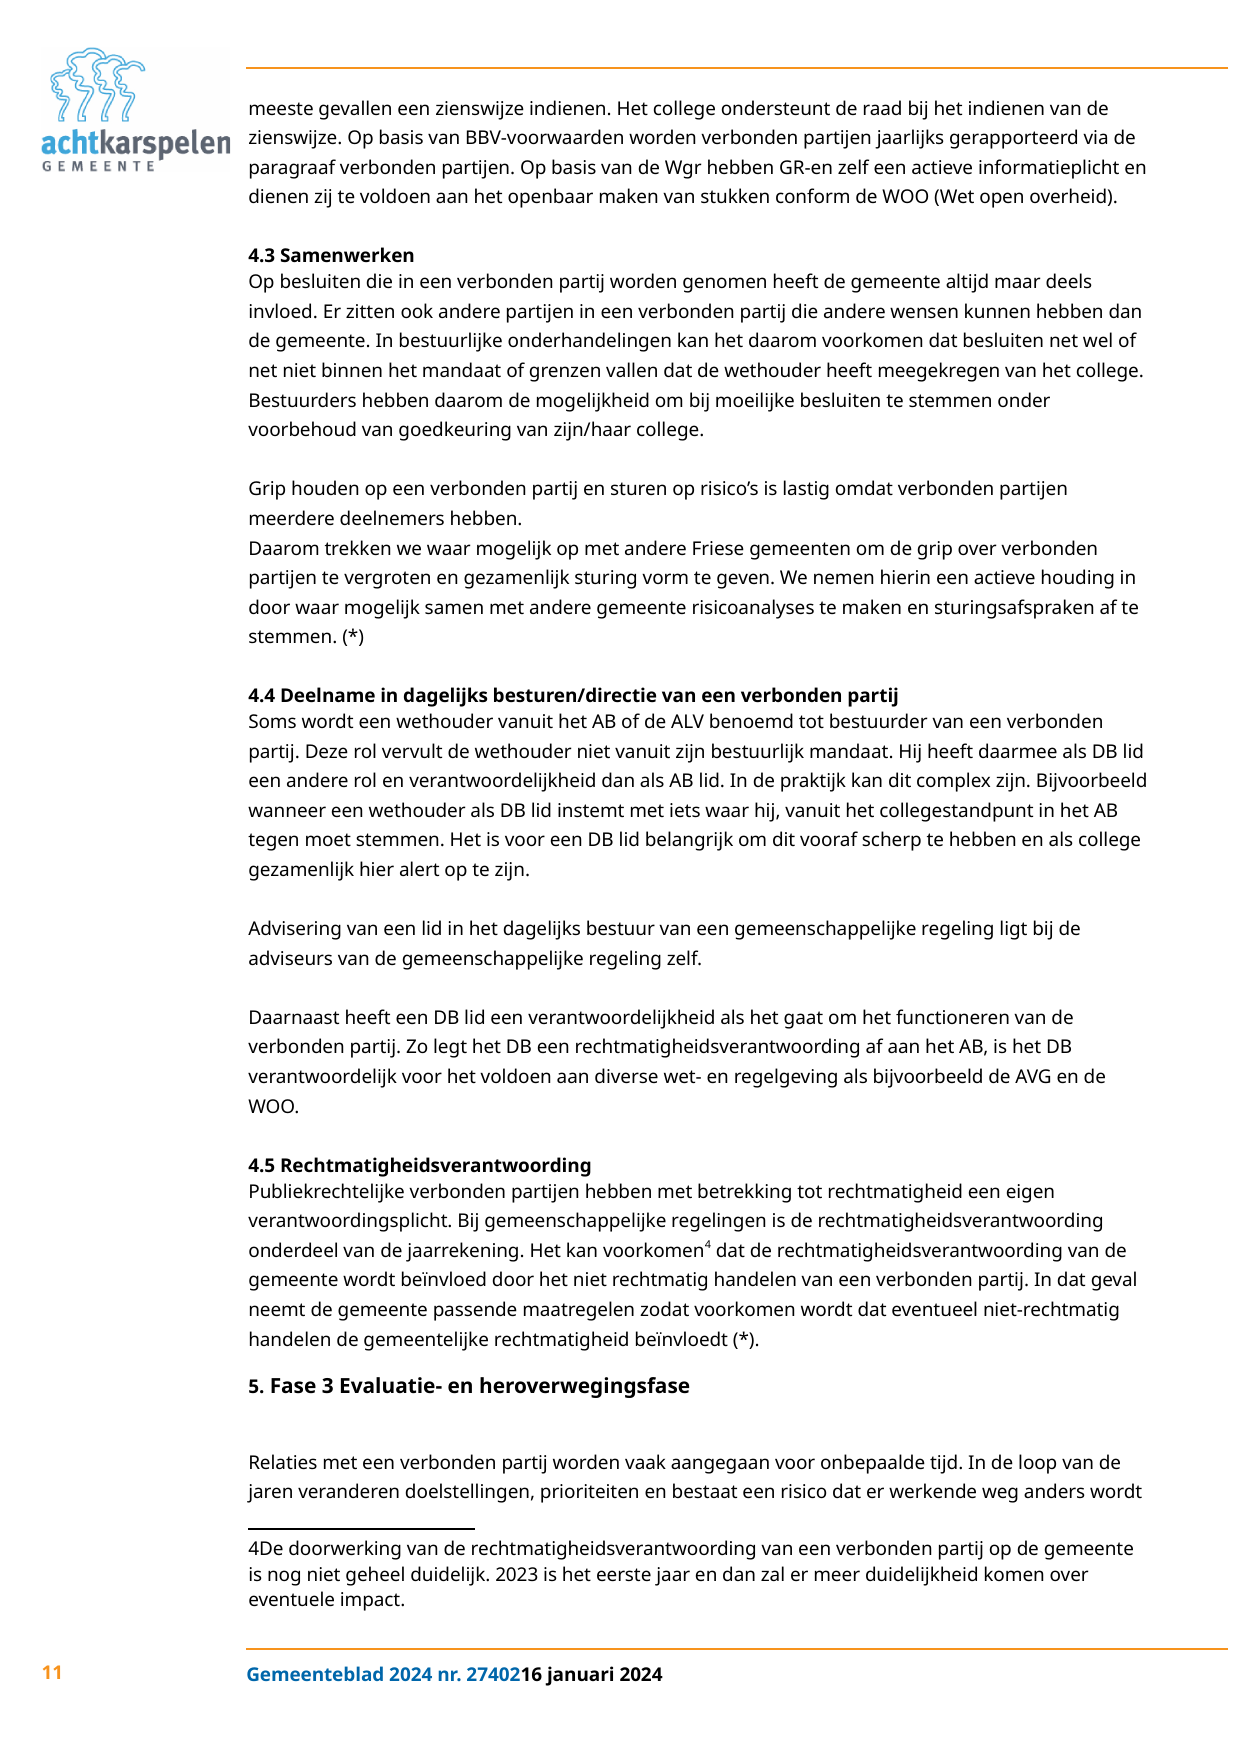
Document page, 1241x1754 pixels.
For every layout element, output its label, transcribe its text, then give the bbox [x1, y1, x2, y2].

text Relaties met een verbonden partij worden vaak aangegaan voor onbepaalde tijd. In de loop van de jaren veranderen doelstellingen, prioriteiten en bestaat een risico dat er werkende weg anders wordt [248, 1449, 1152, 1504]
text Daarom trekken we waar mogelijk op met andere Friese gemeenten om de grip over verbonden partijen te vergroten en gezamenlijk sturing vorm te geven. We nemen hierin een actieve houding in door waar mogelijk samen met andere gemeente risicoanalyses te maken en sturingsafspraken af te stemmen. (*) [248, 535, 1152, 649]
text Publiekrechtelijke verbonden partijen hebben met betrekking tot rechtmatigheid een eigen verantwoordingsplicht. Bij gemeenschappelijke regelingen is de rechtmatigheidsverantwoording onderdeel van de jaarrekening. Het kan voorkomen dat de rechtmatigheidsverantwoording van de gemeente wordt beïnvloed door het niet rechtmatig handelen van een verbonden partij. In dat geval neemt de gemeente passende maatregelen zodat voorkomen wordt dat eventueel niet-rechtmatig handelen de gemeentelijke rechtmatigheid beïnvloedt (*). [248, 1178, 1152, 1351]
text Soms wordt een wethouder vanuit het AB of de ALV benoemd tot bestuurder van een verbonden partij. Deze rol vervult de wethouder niet vanuit zijn bestuurlijk mandaat. Hij heeft daarmee als DB lid een andere rol en verantwoordelijkheid dan als AB lid. In de praktijk kan dit complex zijn. Bijvoorbeeld wanneer een wethouder als DB lid instemt met iets waar hij, vanuit het collegestandpunt in het AB tegen moet stemmen. Het is voor een DB lid belangrijk om dit vooraf scherp te hebben en als college gezamenlijk hier alert op te zijn. [248, 708, 1152, 882]
text 4.5 Rechtmatigheidsverantwoording [248, 1152, 1152, 1178]
text meeste gevallen een zienswijze indienen. Het college ondersteunt de raad bij het indienen van de zienswijze. Op basis van BBV-voorwaarden worden verbonden partijen jaarlijks gerapporteerd via de paragraaf verbonden partijen. Op basis van de Wgr hebben GR-en zelf een actieve informatieplicht en dienen zij te voldoen aan het openbaar maken van stukken conform de WOO (Wet open overheid). [248, 95, 1152, 209]
picture [41, 47, 231, 172]
text De doorwerking van de rechtmatigheidsverantwoording van een verbonden partij op de gemeente is nog niet geheel duidelijk. 2023 is het eerste jaar en dan zal er meer duidelijkheid komen over eventuele impact. [248, 1535, 1152, 1612]
text Advisering van een lid in het dagelijks bestuur van een gemeenschappelijke regeling ligt bij de adviseurs van de gemeenschappelijke regeling zelf. [248, 915, 1152, 971]
text Op besluiten die in een verbonden partij worden genomen heeft de gemeente altijd maar deels invloed. Er zitten ook andere partijen in een verbonden partij die andere wensen kunnen hebben dan de gemeente. In bestuurlijke onderhandelingen kan het daarom voorkomen dat besluiten net wel of net niet binnen het mandaat of grenzen vallen dat de wethouder heeft meegekregen van het college. Bestuurders hebben daarom de mogelijkheid om bij moeilijke besluiten te stemmen onder voorbehoud van goedkeuring van zijn/haar college. [248, 268, 1152, 442]
text 4.4 Deelname in dagelijks besturen/directie van een verbonden partij [248, 683, 1152, 708]
text 4.3 Samenwerken [248, 243, 1152, 268]
text Daarnaast heeft een DB lid een verantwoordelijkheid als het gaat om het functioneren van de verbonden partij. Zo legt het DB een rechtmatigheidsverantwoording af aan het AB, is het DB verantwoordelijk voor het voldoen aan diverse wet- en regelgeving als bijvoorbeeld de AVG en de WOO. [248, 1004, 1152, 1119]
text 5. Fase 3 Evaluatie- en heroverwegingsfase [248, 1371, 1152, 1400]
text Grip houden op een verbonden partij en sturen op risico’s is lastig omdat verbonden partijen meerdere deelnemers hebben. [248, 476, 1152, 531]
